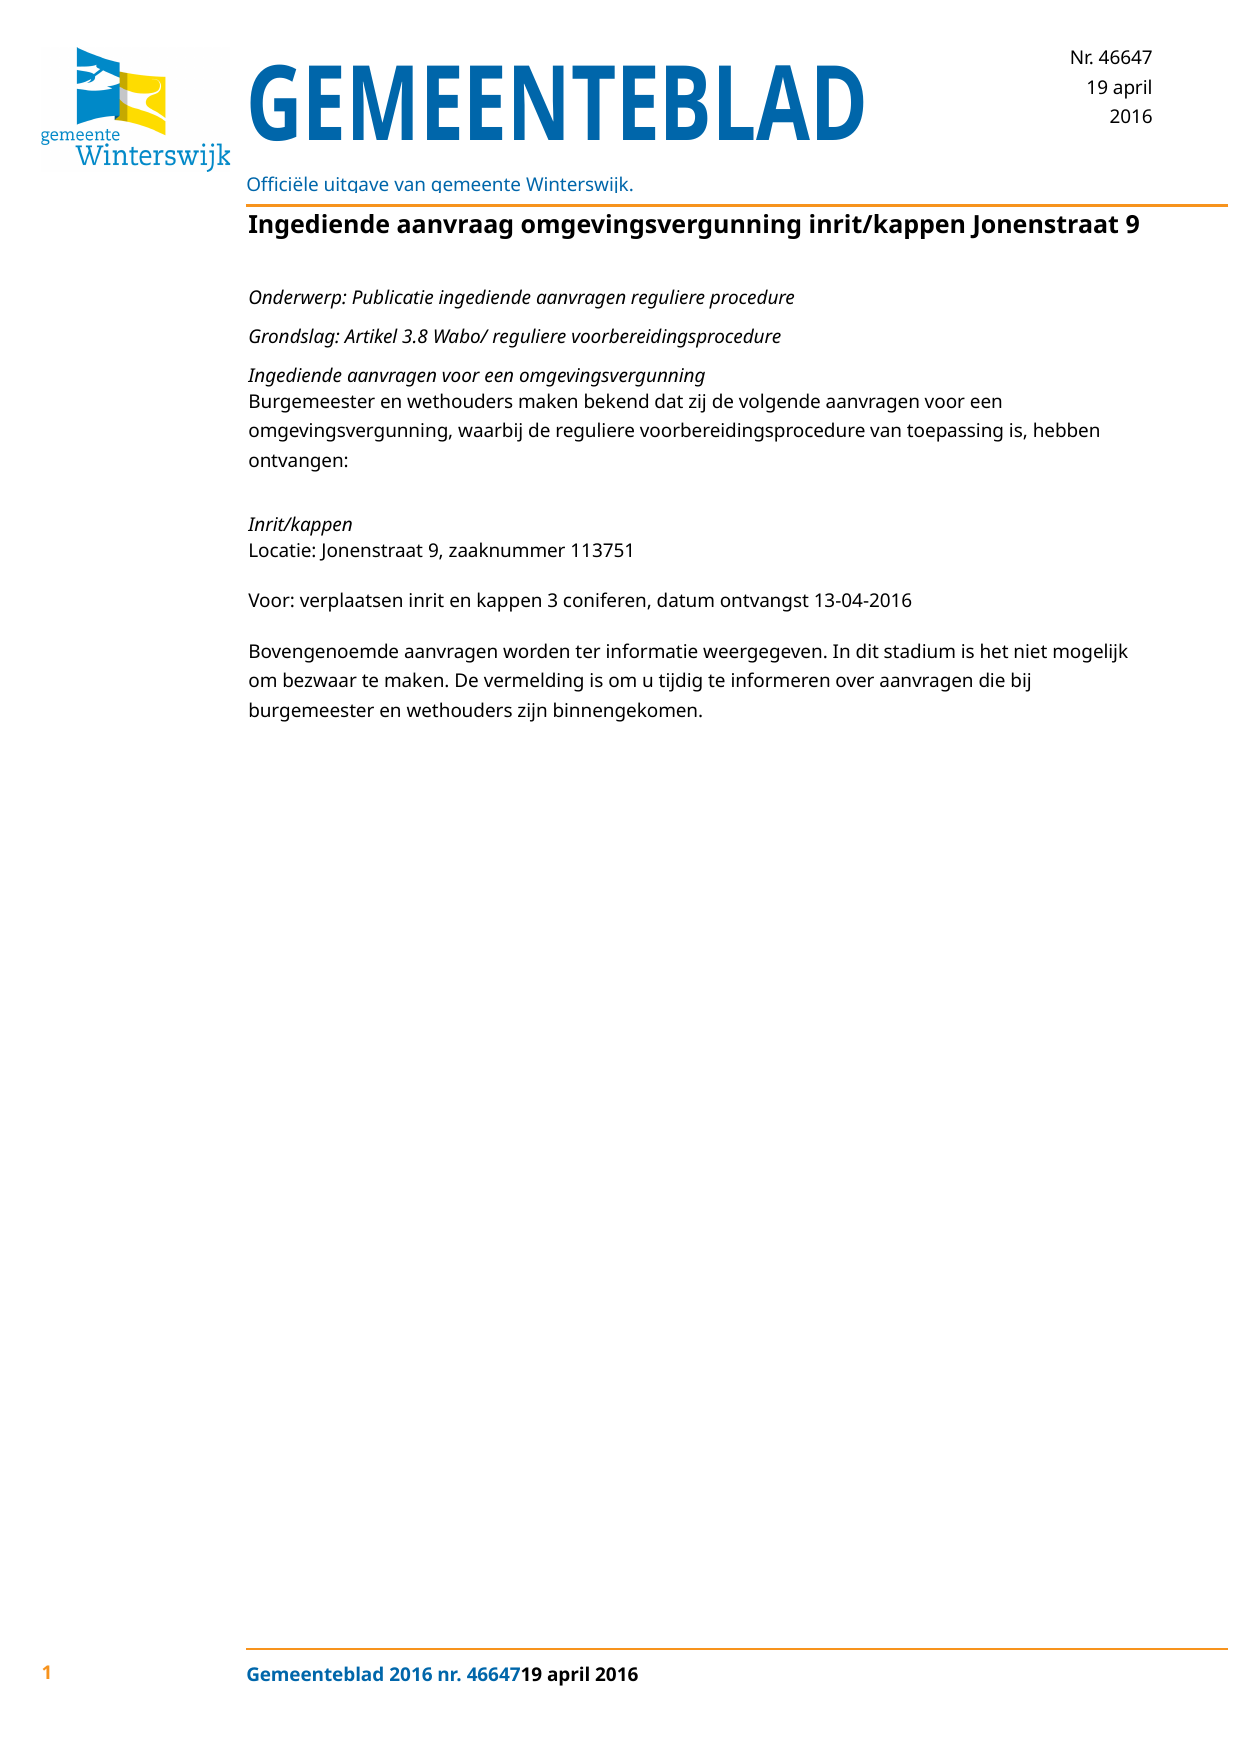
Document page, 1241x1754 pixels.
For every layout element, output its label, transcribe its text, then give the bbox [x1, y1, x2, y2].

text Locatie: Jonenstraat 9, zaaknummer 113751 [248, 537, 1152, 563]
text Burgemeester en wethouders maken bekend dat zij de volgende aanvragen voor een omgevingsvergunning, waarbij de reguliere voorbereidingsprocedure van toepassing is, hebben ontvangen: [248, 388, 1152, 473]
text Ingediende aanvragen voor een omgevingsvergunning [248, 362, 1152, 388]
text Grondslag: Artikel 3.8 Wabo/ reguliere voorbereidingsprocedure [248, 323, 1152, 349]
picture [41, 47, 231, 172]
text Inrit/kappen [248, 511, 1152, 537]
text Ingediende aanvraag omgevingsvergunning inrit/kappen Jonenstraat 9 [248, 207, 1152, 241]
picture [225, 153, 231, 162]
text Onderwerp: Publicatie ingediende aanvragen reguliere procedure [248, 284, 1152, 309]
text Voor: verplaatsen inrit en kappen 3 coniferen, datum ontvangst 13-04-2016 [248, 587, 1152, 613]
text Bovengenoemde aanvragen worden ter informatie weergegeven. In dit stadium is het niet mogelijk om bezwaar te maken. De vermelding is om u tijdig te informeren over aanvragen die bij burgemeester en wethouders zijn binnengekomen. [248, 638, 1152, 723]
